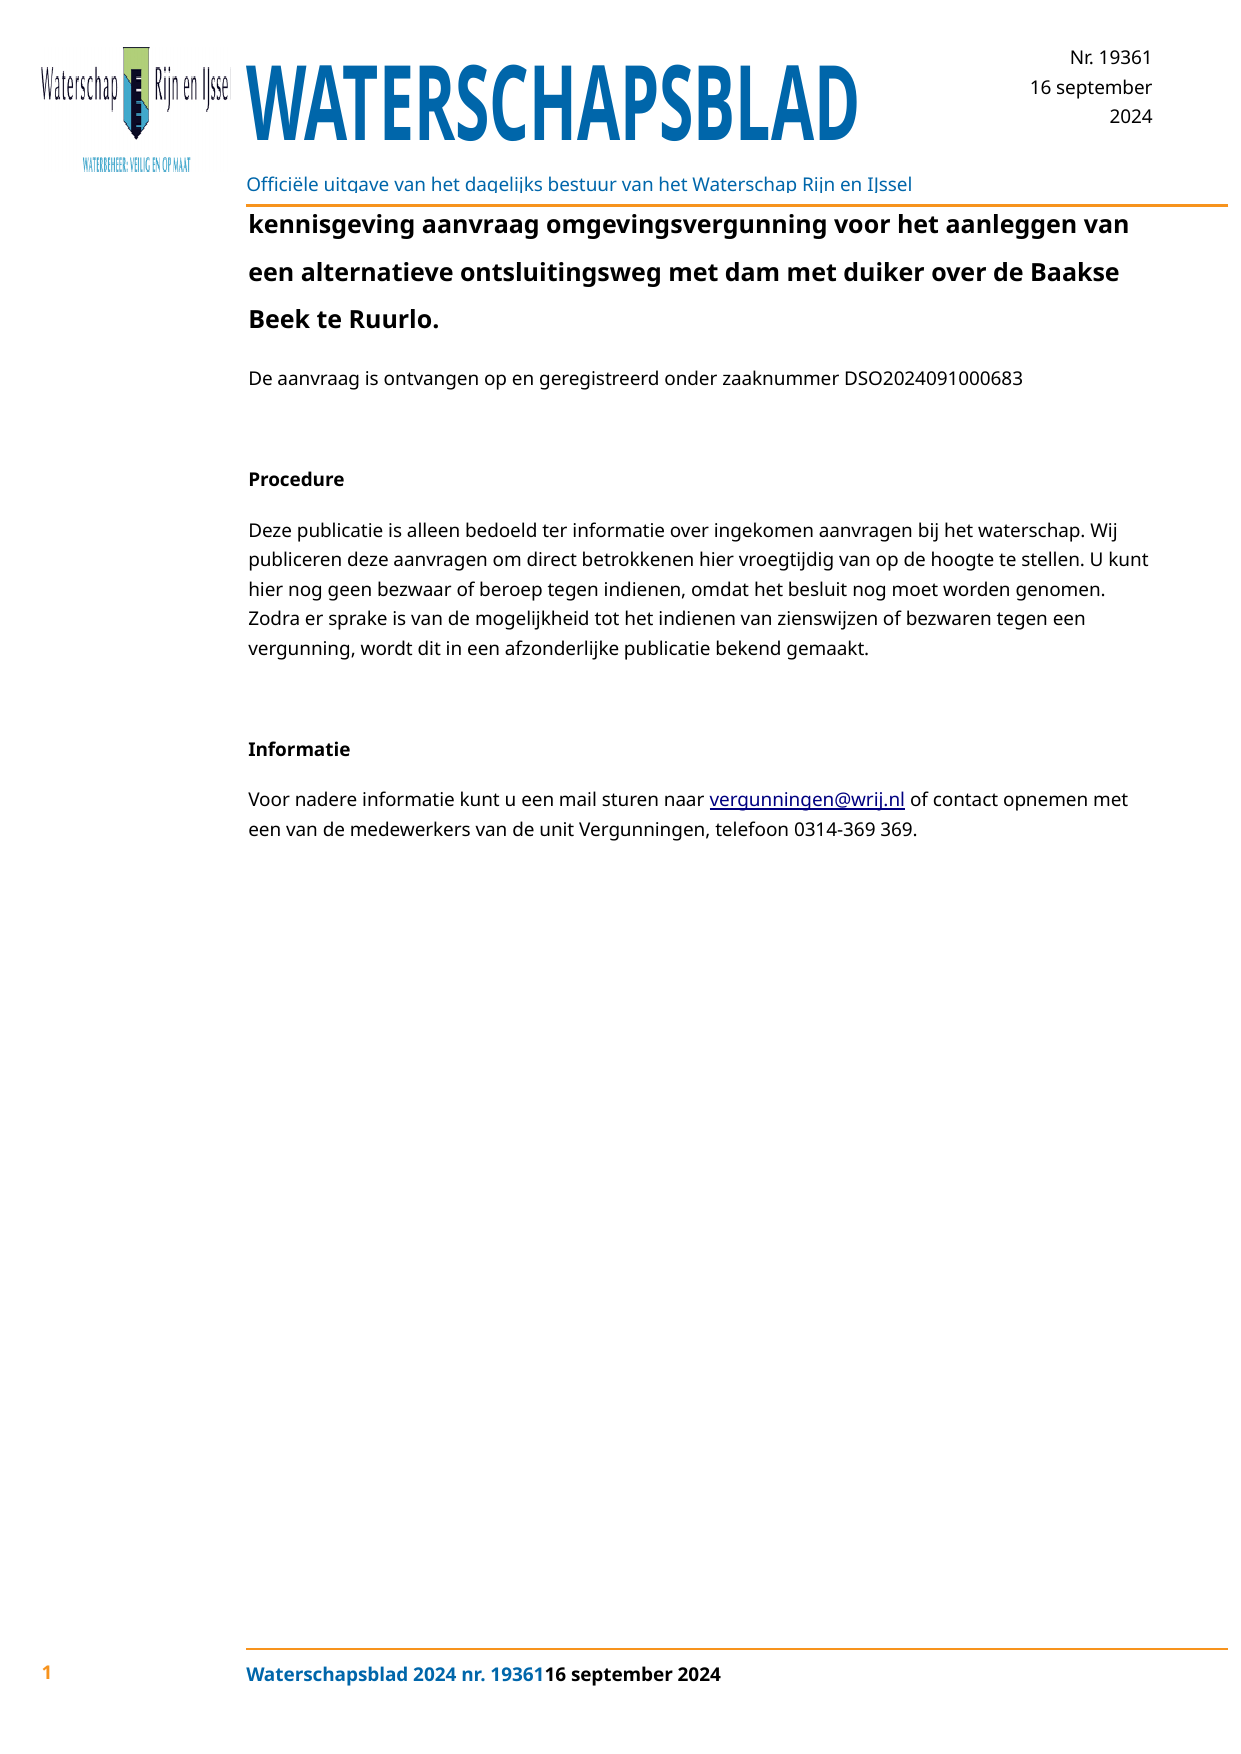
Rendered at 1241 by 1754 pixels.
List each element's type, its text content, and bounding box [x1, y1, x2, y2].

text Voor nadere informatie kunt u een mail sturen naar vergunningen@wrij.nl of contact opnemen met een van de medewerkers van de unit Vergunningen, telefoon 0314-369 369. [248, 786, 1152, 842]
text De aanvraag is ontvangen op en geregistreerd onder zaaknummer DSO2024091000683 [248, 366, 1152, 391]
picture [41, 47, 231, 172]
text kennisgeving aanvraag omgevingsvergunning voor het aanleggen van een alternatieve ontsluitingsweg met dam met duiker over de Baakse Beek te Ruurlo. [248, 207, 1152, 336]
text Informatie [248, 736, 1152, 762]
text Deze publicatie is alleen bedoeld ter informatie over ingekomen aanvragen bij het waterschap. Wij publiceren deze aanvragen om direct betrokkenen hier vroegtijdig van op de hoogte te stellen. U kunt hier nog geen bezwaar of beroep tegen indienen, omdat het besluit nog moet worden genomen. Zodra er sprake is van de mogelijkheid tot het indienen van zienswijzen of bezwaren tegen een vergunning, wordt dit in een afzonderlijke publicatie bekend gemaakt. [248, 517, 1152, 661]
text Procedure [248, 466, 1152, 492]
